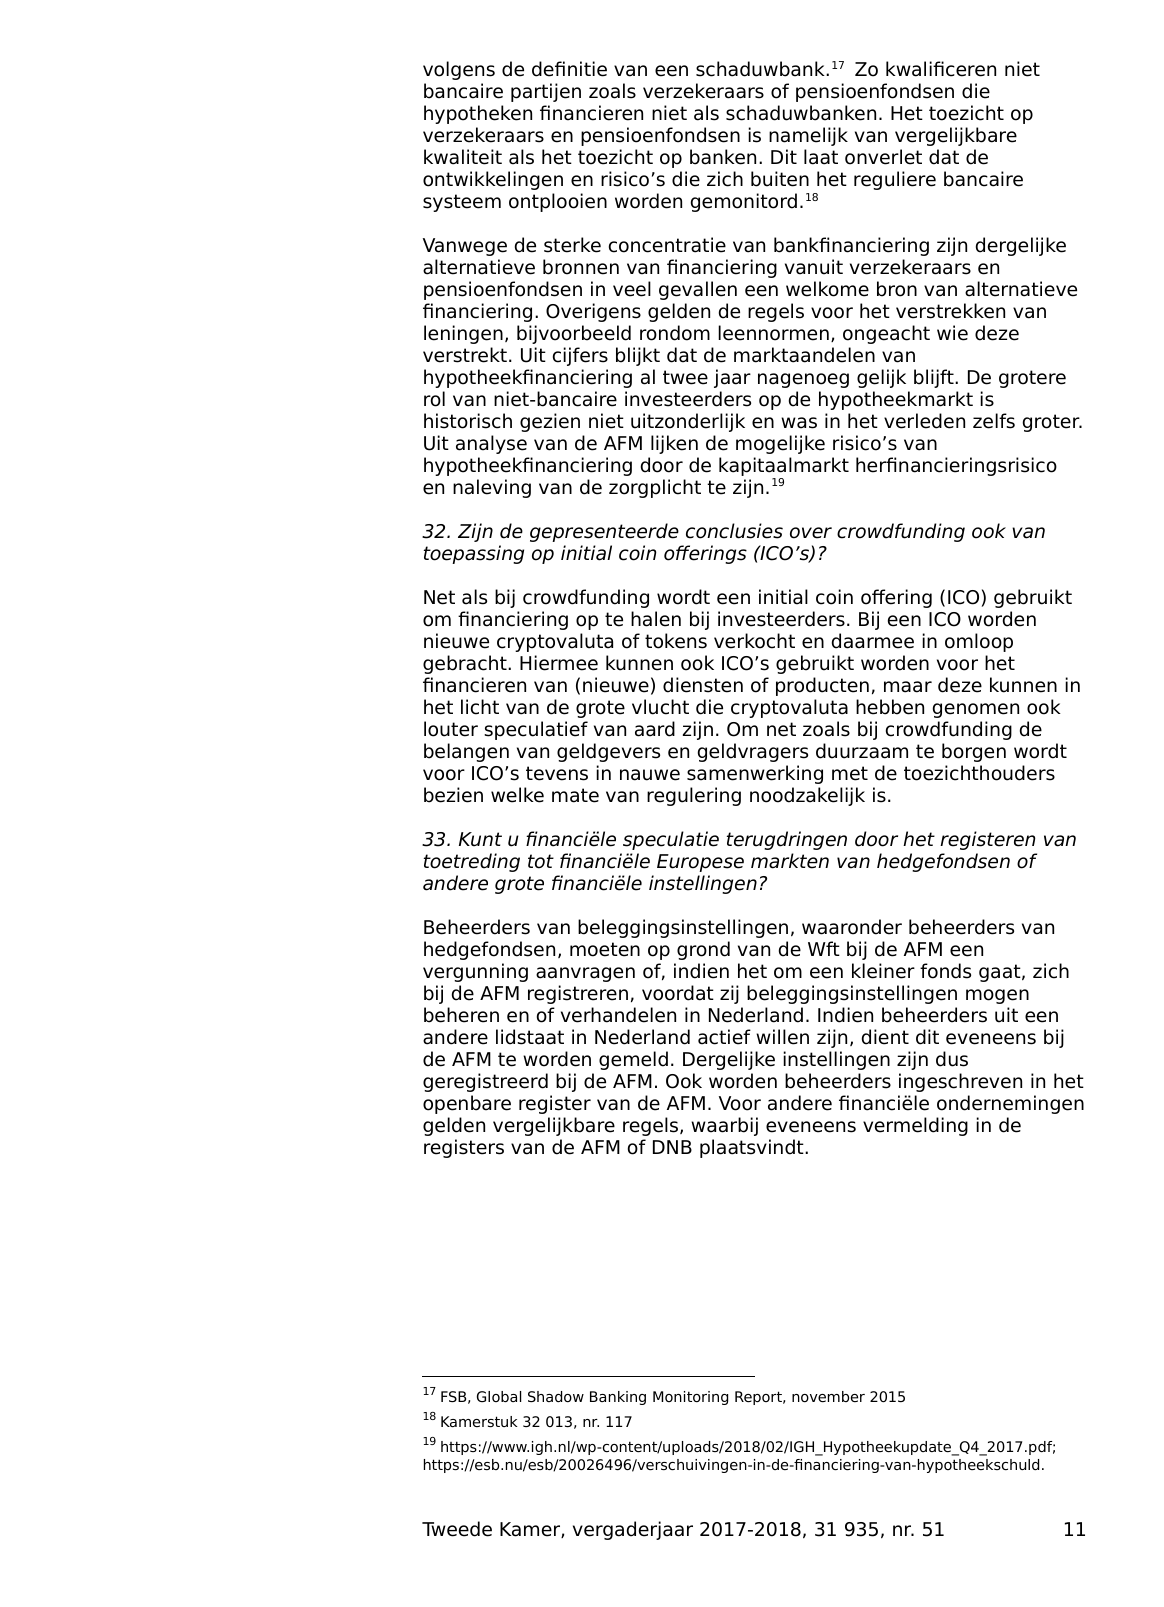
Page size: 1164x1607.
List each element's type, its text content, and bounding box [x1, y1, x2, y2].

text https://www.igh.nl/wp-content/uploads/2018/02/IGH_Hypotheekupdate_Q4_2017.pdf; [422, 1435, 1087, 1457]
text volgens de definitie van een schaduwbank. Zo kwalificeren niet bancaire partijen zoals verzekeraars of pensioenfondsen die hypotheken financieren niet als schaduwbanken. Het toezicht op verzekeraars en pensioenfondsen is namelijk van vergelijkbare kwaliteit als het toezicht op banken. Dit laat onverlet dat de ontwikkelingen en risico’s die zich buiten het reguliere bancaire systeem ontplooien worden gemonitord. [422, 59, 1087, 213]
subtitle 32. Zijn de gepresenteerde conclusies over crowdfunding ook van toepassing op initial coin offerings (ICO’s)? [422, 521, 1087, 565]
text FSB, Global Shadow Banking Monitoring Report, november 2015 [422, 1385, 1087, 1407]
text Kamerstuk 32 013, nr. 117 [422, 1410, 1087, 1432]
text https://esb.nu/esb/20026496/verschuivingen-in-de-financiering-van-hypotheekschuld. [422, 1457, 1087, 1474]
text Net als bij crowdfunding wordt een initial coin offering (ICO) gebruikt om financiering op te halen bij investeerders. Bij een ICO worden nieuwe cryptovaluta of tokens verkocht en daarmee in omloop gebracht. Hiermee kunnen ook ICO’s gebruikt worden voor het financieren van (nieuwe) diensten of producten, maar deze kunnen in het licht van de grote vlucht die cryptovaluta hebben genomen ook louter speculatief van aard zijn. Om net zoals bij crowdfunding de belangen van geldgevers en geldvragers duurzaam te borgen wordt voor ICO’s tevens in nauwe samenwerking met de toezichthouders bezien welke mate van regulering noodzakelijk is. [422, 587, 1087, 807]
text Beheerders van beleggingsinstellingen, waaronder beheerders van hedgefondsen, moeten op grond van de Wft bij de AFM een vergunning aanvragen of, indien het om een kleiner fonds gaat, zich bij de AFM registreren, voordat zij beleggingsinstellingen mogen beheren en of verhandelen in Nederland. Indien beheerders uit een andere lidstaat in Nederland actief willen zijn, dient dit eveneens bij de AFM te worden gemeld. Dergelijke instellingen zijn dus geregistreerd bij de AFM. Ook worden beheerders ingeschreven in het openbare register van de AFM. Voor andere financiële ondernemingen gelden vergelijkbare regels, waarbij eveneens vermelding in de registers van de AFM of DNB plaatsvindt. [422, 917, 1087, 1159]
text Vanwege de sterke concentratie van bankfinanciering zijn dergelijke alternatieve bronnen van financiering vanuit verzekeraars en pensioenfondsen in veel gevallen een welkome bron van alternatieve financiering. Overigens gelden de regels voor het verstrekken van leningen, bijvoorbeeld rondom leennormen, ongeacht wie deze verstrekt. Uit cijfers blijkt dat de marktaandelen van hypotheekfinanciering al twee jaar nagenoeg gelijk blijft. De grotere rol van niet-bancaire investeerders op de hypotheekmarkt is historisch gezien niet uitzonderlijk en was in het verleden zelfs groter. Uit analyse van de AFM lijken de mogelijke risico’s van hypotheekfinanciering door de kapitaalmarkt herfinancieringsrisico en naleving van de zorgplicht te zijn. [422, 235, 1087, 499]
subtitle 33. Kunt u financiële speculatie terugdringen door het registeren van toetreding tot financiële Europese markten van hedgefondsen of andere grote financiële instellingen? [422, 829, 1087, 895]
